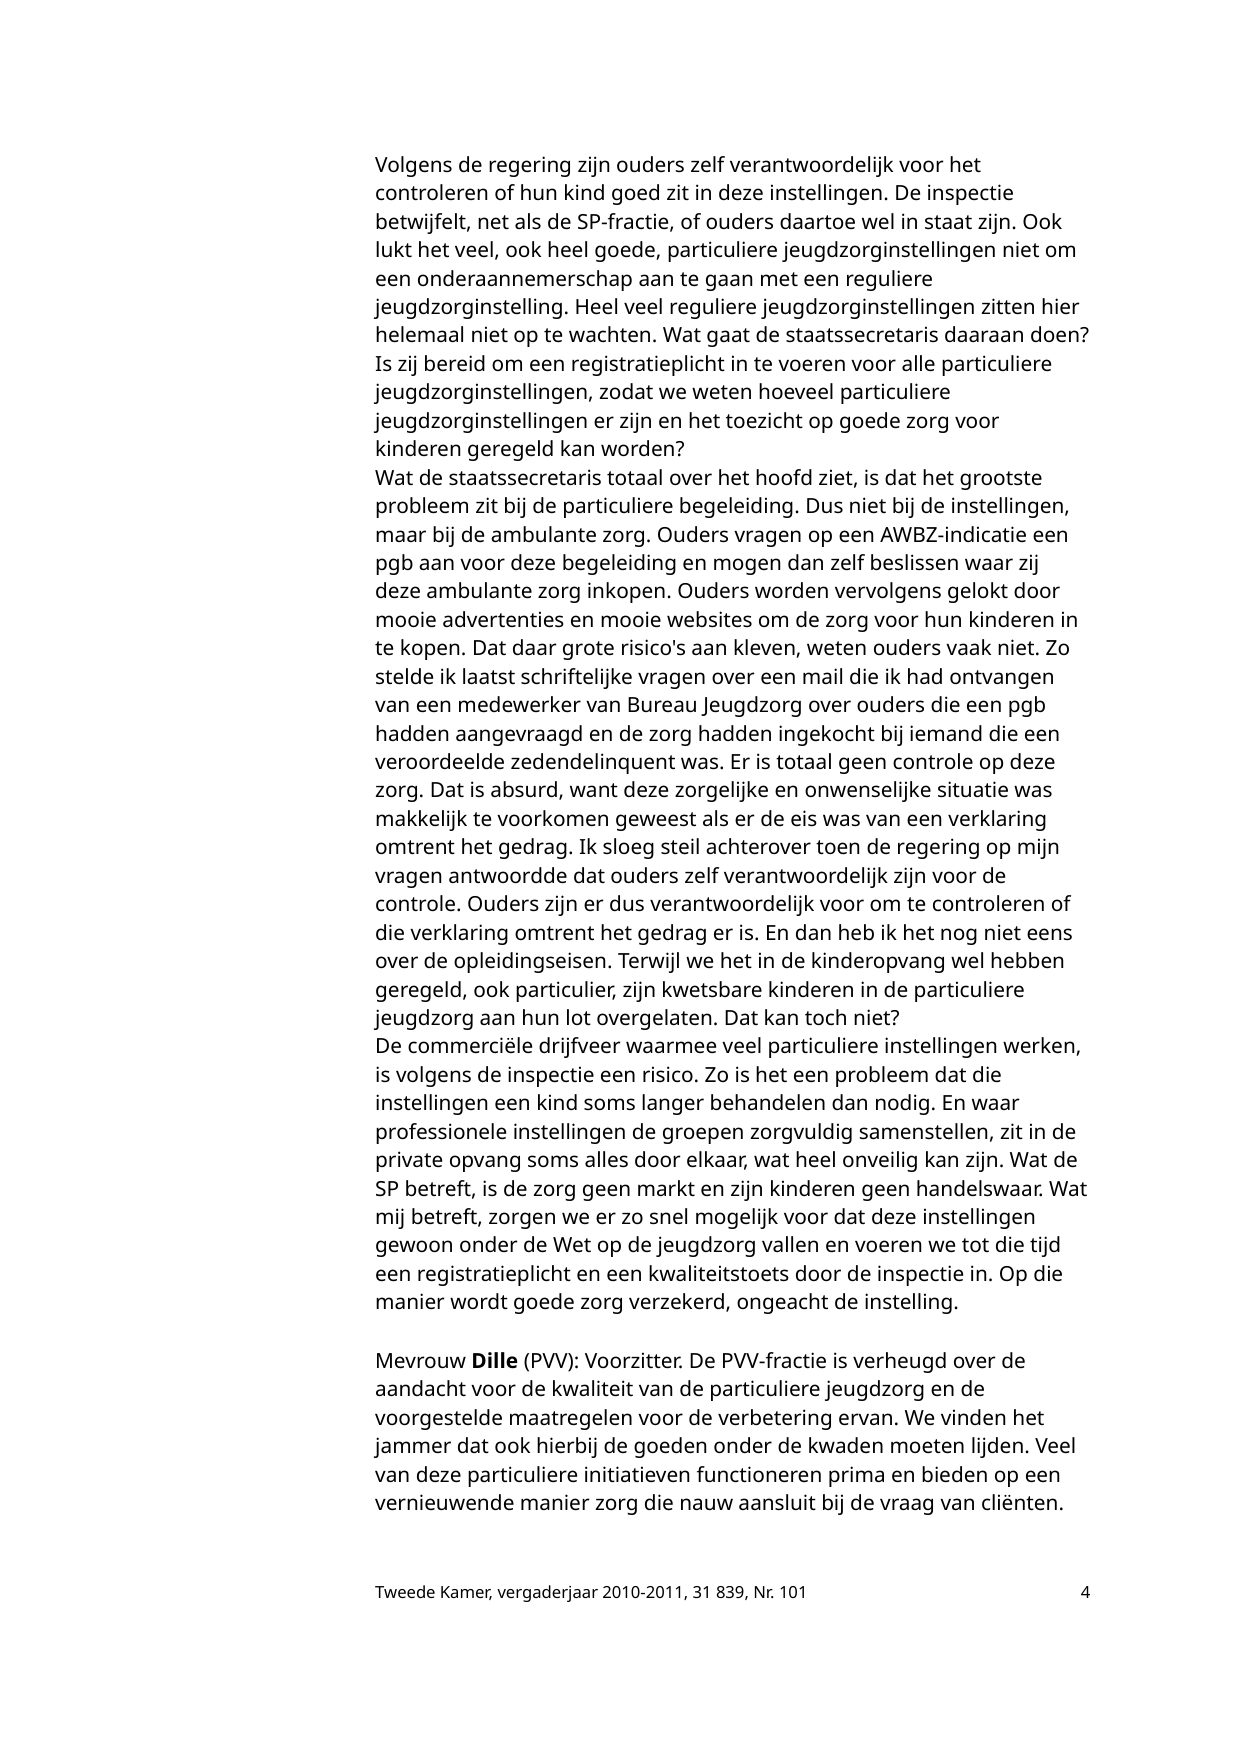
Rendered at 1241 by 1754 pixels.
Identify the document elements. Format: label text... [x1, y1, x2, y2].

text Volgens de regering zijn ouders zelf verantwoordelijk voor het controleren of hun kind goed zit in deze instellingen. De inspectie betwijfelt, net als de SP-fractie, of ouders daartoe wel in staat zijn. Ook lukt het veel, ook heel goede, particuliere jeugdzorginstellingen niet om een onderaannemerschap aan te gaan met een reguliere jeugdzorginstelling. Heel veel reguliere jeugdzorginstellingen zitten hier helemaal niet op te wachten. Wat gaat de staatssecretaris daaraan doen? Is zij bereid om een registratieplicht in te voeren voor alle particuliere jeugdzorginstellingen, zodat we weten hoeveel particuliere jeugdzorginstellingen er zijn en het toezicht op goede zorg voor kinderen geregeld kan worden? [375, 150, 1090, 463]
text De commerciële drijfveer waarmee veel particuliere instellingen werken, is volgens de inspectie een risico. Zo is het een probleem dat die instellingen een kind soms langer behandelen dan nodig. En waar professionele instellingen de groepen zorgvuldig samenstellen, zit in de private opvang soms alles door elkaar, wat heel onveilig kan zijn. Wat de SP betreft, is de zorg geen markt en zijn kinderen geen handelswaar. Wat mij betreft, zorgen we er zo snel mogelijk voor dat deze instellingen gewoon onder de Wet op de jeugdzorg vallen en voeren we tot die tijd een registratieplicht en een kwaliteitstoets door de inspectie in. Op die manier wordt goede zorg verzekerd, ongeacht de instelling. [375, 1032, 1090, 1316]
text Mevrouw Dille (PVV): Voorzitter. De PVV-fractie is verheugd over de aandacht voor de kwaliteit van de particuliere jeugdzorg en de voorgestelde maatregelen voor de verbetering ervan. We vinden het jammer dat ook hierbij de goeden onder de kwaden moeten lijden. Veel van deze particuliere initiatieven functioneren prima en bieden op een vernieuwende manier zorg die nauw aansluit bij de vraag van cliënten. [375, 1346, 1090, 1517]
text Wat de staatssecretaris totaal over het hoofd ziet, is dat het grootste probleem zit bij de particuliere begeleiding. Dus niet bij de instellingen, maar bij de ambulante zorg. Ouders vragen op een AWBZ-indicatie een pgb aan voor deze begeleiding en mogen dan zelf beslissen waar zij deze ambulante zorg inkopen. Ouders worden vervolgens gelokt door mooie advertenties en mooie websites om de zorg voor hun kinderen in te kopen. Dat daar grote risico's aan kleven, weten ouders vaak niet. Zo stelde ik laatst schriftelijke vragen over een mail die ik had ontvangen van een medewerker van Bureau Jeugdzorg over ouders die een pgb hadden aangevraagd en de zorg hadden ingekocht bij iemand die een veroordeelde zedendelinquent was. Er is totaal geen controle op deze zorg. Dat is absurd, want deze zorgelijke en onwenselijke situatie was makkelijk te voorkomen geweest als er de eis was van een verklaring omtrent het gedrag. Ik sloeg steil achterover toen de regering op mijn vragen antwoordde dat ouders zelf verantwoordelijk zijn voor de controle. Ouders zijn er dus verantwoordelijk voor om te controleren of die verklaring omtrent het gedrag er is. En dan heb ik het nog niet eens over de opleidingseisen. Terwijl we het in de kinderopvang wel hebben geregeld, ook particulier, zijn kwetsbare kinderen in de particuliere jeugdzorg aan hun lot overgelaten. Dat kan toch niet? [375, 463, 1090, 1032]
